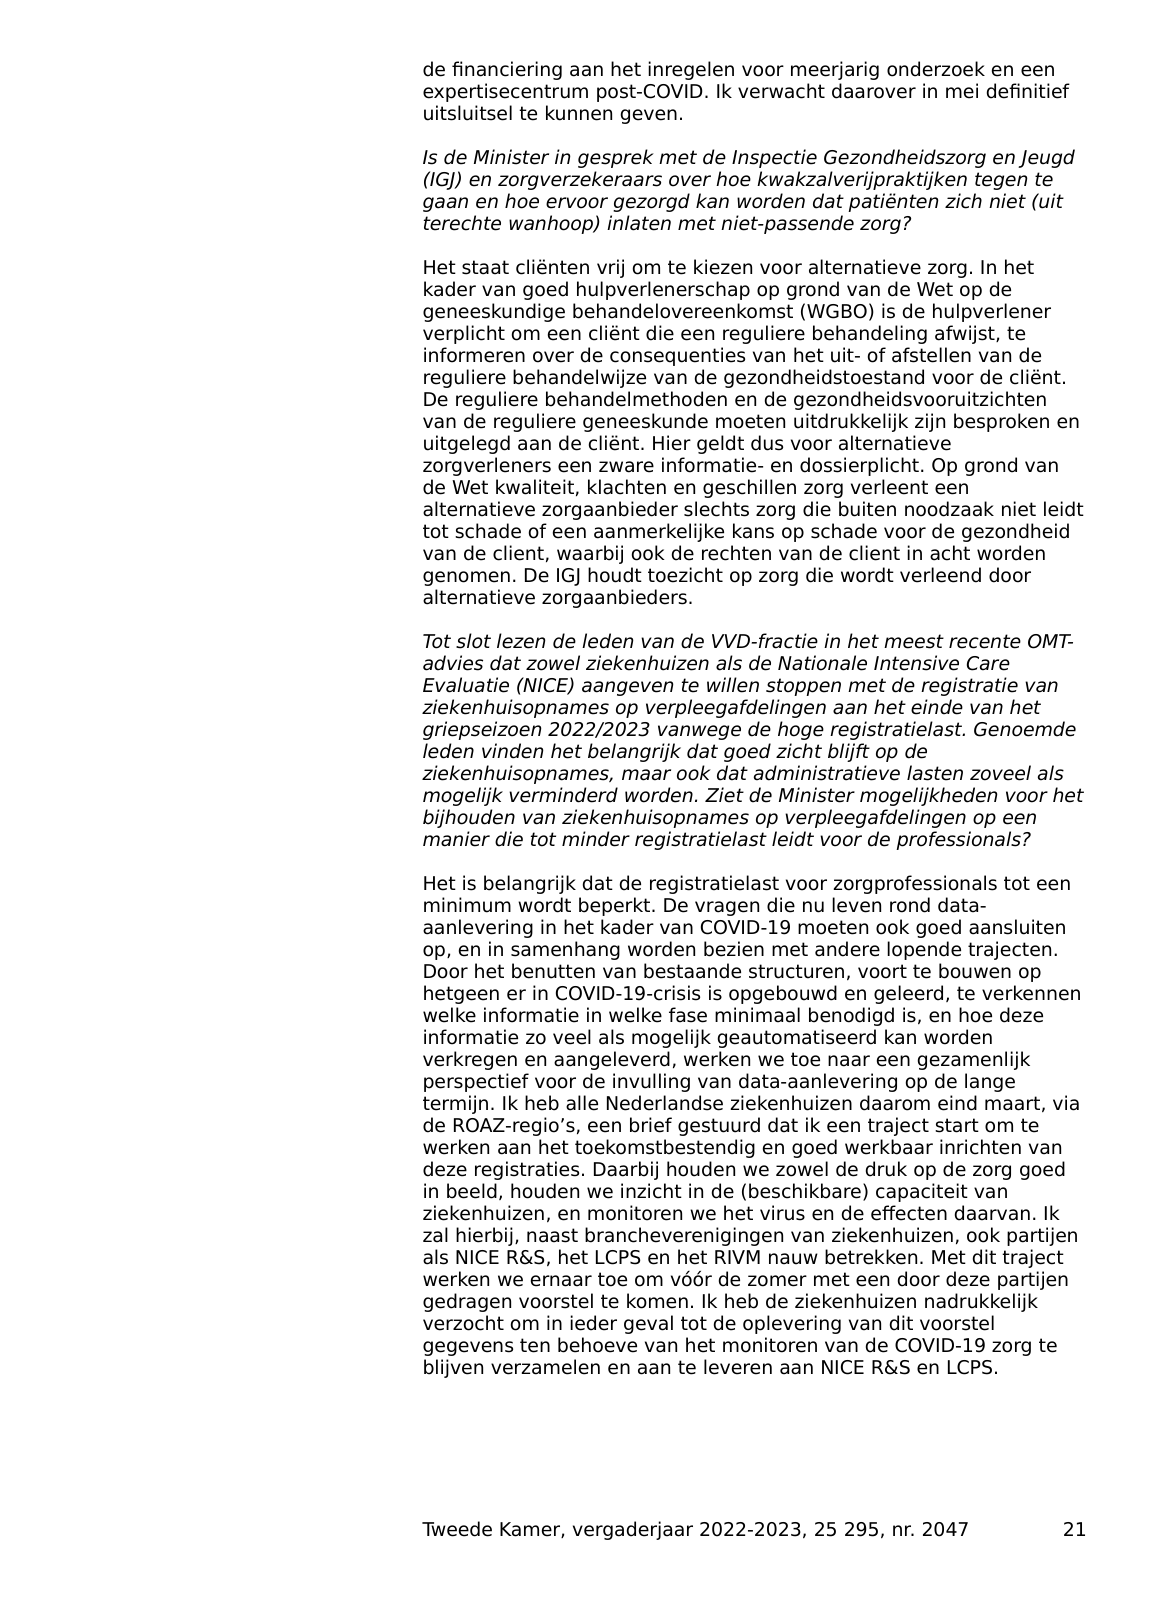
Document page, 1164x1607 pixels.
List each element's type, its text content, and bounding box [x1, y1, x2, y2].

text Het staat cliënten vrij om te kiezen voor alternatieve zorg. In het kader van goed hulpverlenerschap op grond van de Wet op de geneeskundige behandelovereenkomst (WGBO) is de hulpverlener verplicht om een cliënt die een reguliere behandeling afwijst, te informeren over de consequenties van het uit- of afstellen van de reguliere behandelwijze van de gezondheidstoestand voor de cliënt. De reguliere behandelmethoden en de gezondheidsvooruitzichten van de reguliere geneeskunde moeten uitdrukkelijk zijn besproken en uitgelegd aan de cliënt. Hier geldt dus voor alternatieve zorgverleners een zware informatie- en dossierplicht. Op grond van de Wet kwaliteit, klachten en geschillen zorg verleent een alternatieve zorgaanbieder slechts zorg die buiten noodzaak niet leidt tot schade of een aanmerkelijke kans op schade voor de gezondheid van de client, waarbij ook de rechten van de client in acht worden genomen. De IGJ houdt toezicht op zorg die wordt verleend door alternatieve zorgaanbieders. [422, 257, 1087, 609]
text Tot slot lezen de leden van de VVD-fractie in het meest recente OMT-advies dat zowel ziekenhuizen als de Nationale Intensive Care Evaluatie (NICE) aangeven te willen stoppen met de registratie van ziekenhuisopnames op verpleegafdelingen aan het einde van het griepseizoen 2022/2023 vanwege de hoge registratielast. Genoemde leden vinden het belangrijk dat goed zicht blijft op de ziekenhuisopnames, maar ook dat administratieve lasten zoveel als mogelijk verminderd worden. Ziet de Minister mogelijkheden voor het bijhouden van ziekenhuisopnames op verpleegafdelingen op een manier die tot minder registratielast leidt voor de professionals? [422, 631, 1087, 851]
text de financiering aan het inregelen voor meerjarig onderzoek en een expertisecentrum post-COVID. Ik verwacht daarover in mei definitief uitsluitsel te kunnen geven. [422, 59, 1087, 125]
text Het is belangrijk dat de registratielast voor zorgprofessionals tot een minimum wordt beperkt. De vragen die nu leven rond data-aanlevering in het kader van COVID-19 moeten ook goed aansluiten op, en in samenhang worden bezien met andere lopende trajecten. Door het benutten van bestaande structuren, voort te bouwen op hetgeen er in COVID-19-crisis is opgebouwd en geleerd, te verkennen welke informatie in welke fase minimaal benodigd is, en hoe deze informatie zo veel als mogelijk geautomatiseerd kan worden verkregen en aangeleverd, werken we toe naar een gezamenlijk perspectief voor de invulling van data-aanlevering op de lange termijn. Ik heb alle Nederlandse ziekenhuizen daarom eind maart, via de ROAZ-regio’s, een brief gestuurd dat ik een traject start om te werken aan het toekomstbestendig en goed werkbaar inrichten van deze registraties. Daarbij houden we zowel de druk op de zorg goed in beeld, houden we inzicht in de (beschikbare) capaciteit van ziekenhuizen, en monitoren we het virus en de effecten daarvan. Ik zal hierbij, naast brancheverenigingen van ziekenhuizen, ook partijen als NICE R&S, het LCPS en het RIVM nauw betrekken. Met dit traject werken we ernaar toe om vóór de zomer met een door deze partijen gedragen voorstel te komen. Ik heb de ziekenhuizen nadrukkelijk verzocht om in ieder geval tot de oplevering van dit voorstel gegevens ten behoeve van het monitoren van de COVID-19 zorg te blijven verzamelen en aan te leveren aan NICE R&S en LCPS. [422, 873, 1087, 1379]
text Is de Minister in gesprek met de Inspectie Gezondheidszorg en Jeugd (IGJ) en zorgverzekeraars over hoe kwakzalverijpraktijken tegen te gaan en hoe ervoor gezorgd kan worden dat patiënten zich niet (uit terechte wanhoop) inlaten met niet-passende zorg? [422, 147, 1087, 235]
